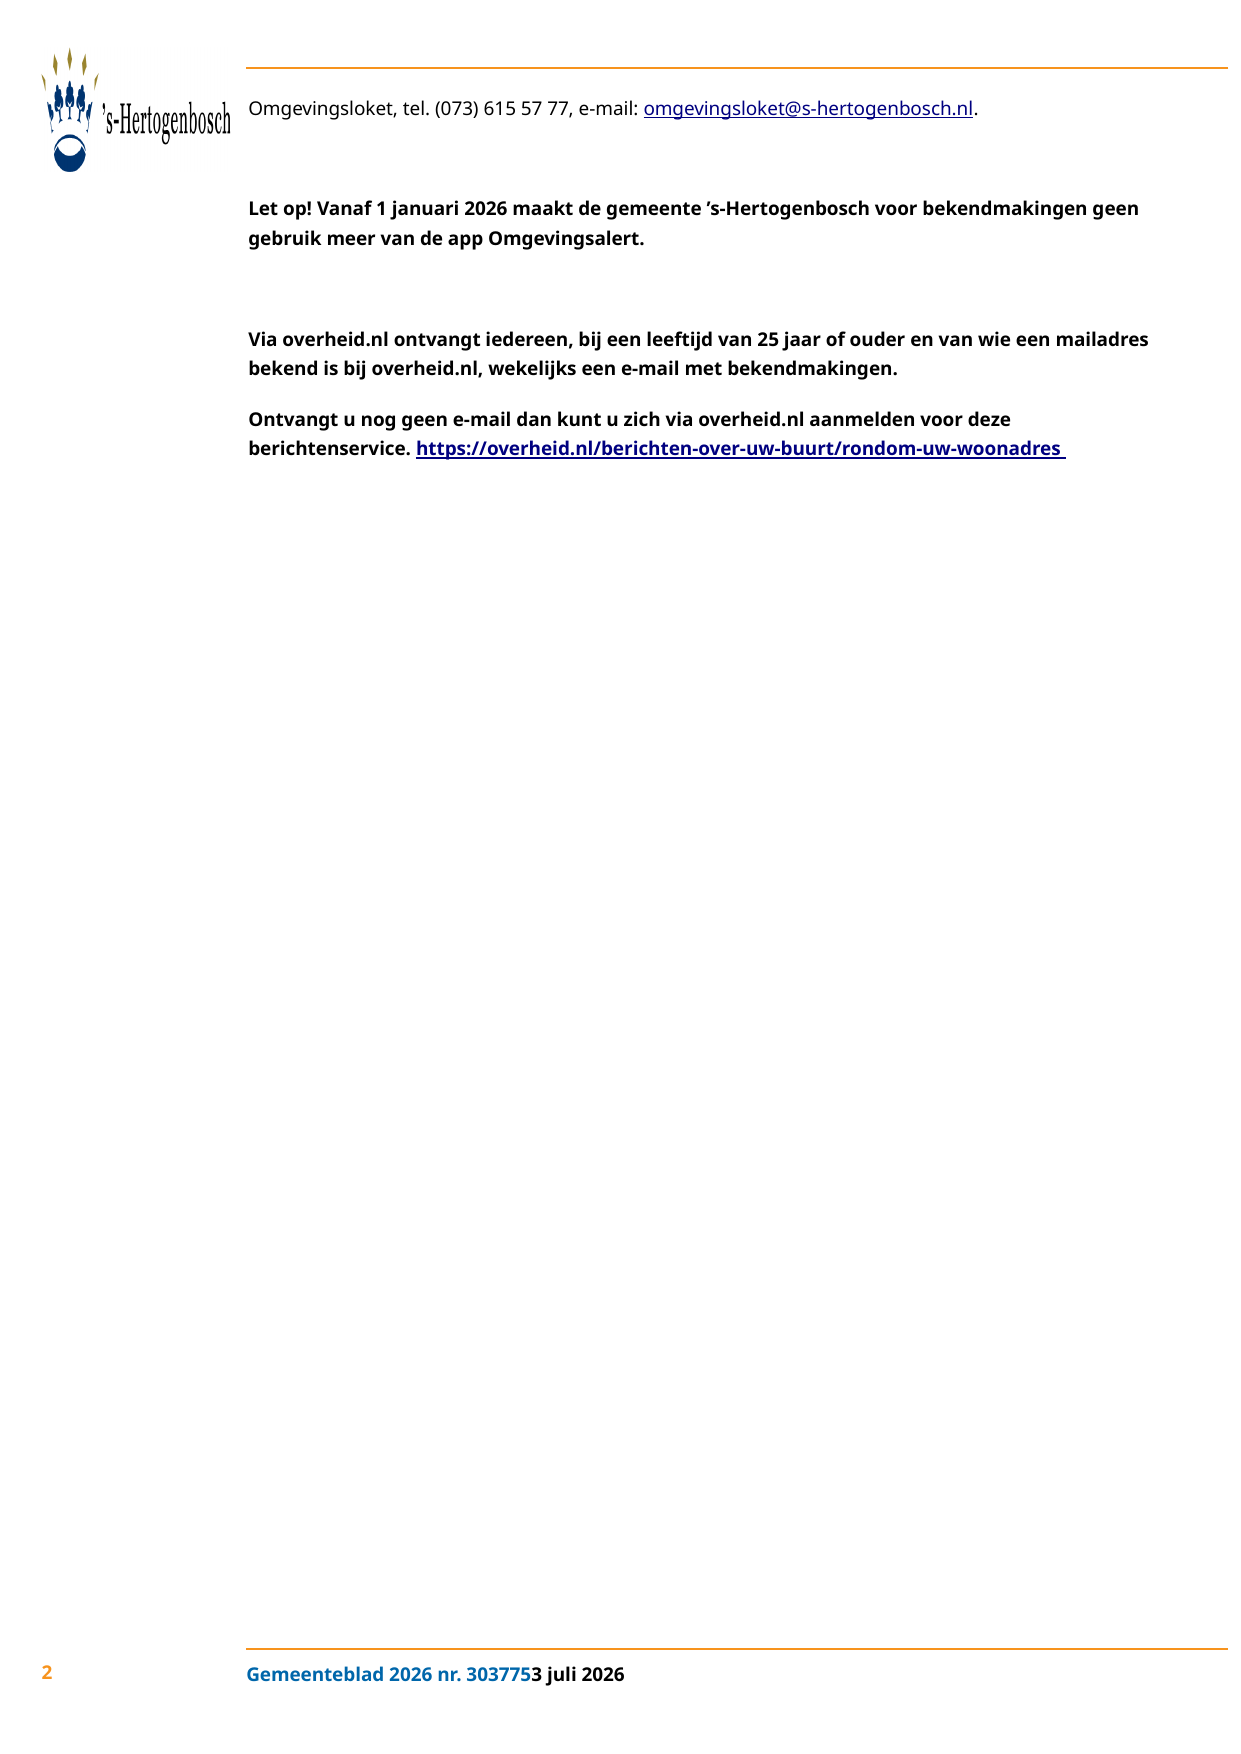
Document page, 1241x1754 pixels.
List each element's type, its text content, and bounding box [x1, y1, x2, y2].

picture [41, 47, 231, 172]
text Omgevingsloket, tel. (073) 615 57 77, e-mail: omgevingsloket@s-hertogenbosch.nl. [248, 95, 1152, 121]
text Let op! Vanaf 1 januari 2026 maakt de gemeente ’s-Hertogenbosch voor bekendmakingen geen gebruik meer van de app Omgevingsalert. [248, 196, 1152, 251]
text Ontvangt u nog geen e-mail dan kunt u zich via overheid.nl aanmelden voor deze berichtenservice. https://overheid.nl/berichten-over-uw-buurt/rondom-uw-woonadres [248, 406, 1152, 461]
text Via overheid.nl ontvangt iedereen, bij een leeftijd van 25 jaar of ouder en van wie een mailadres bekend is bij overheid.nl, wekelijks een e-mail met bekendmakingen. [248, 326, 1152, 381]
